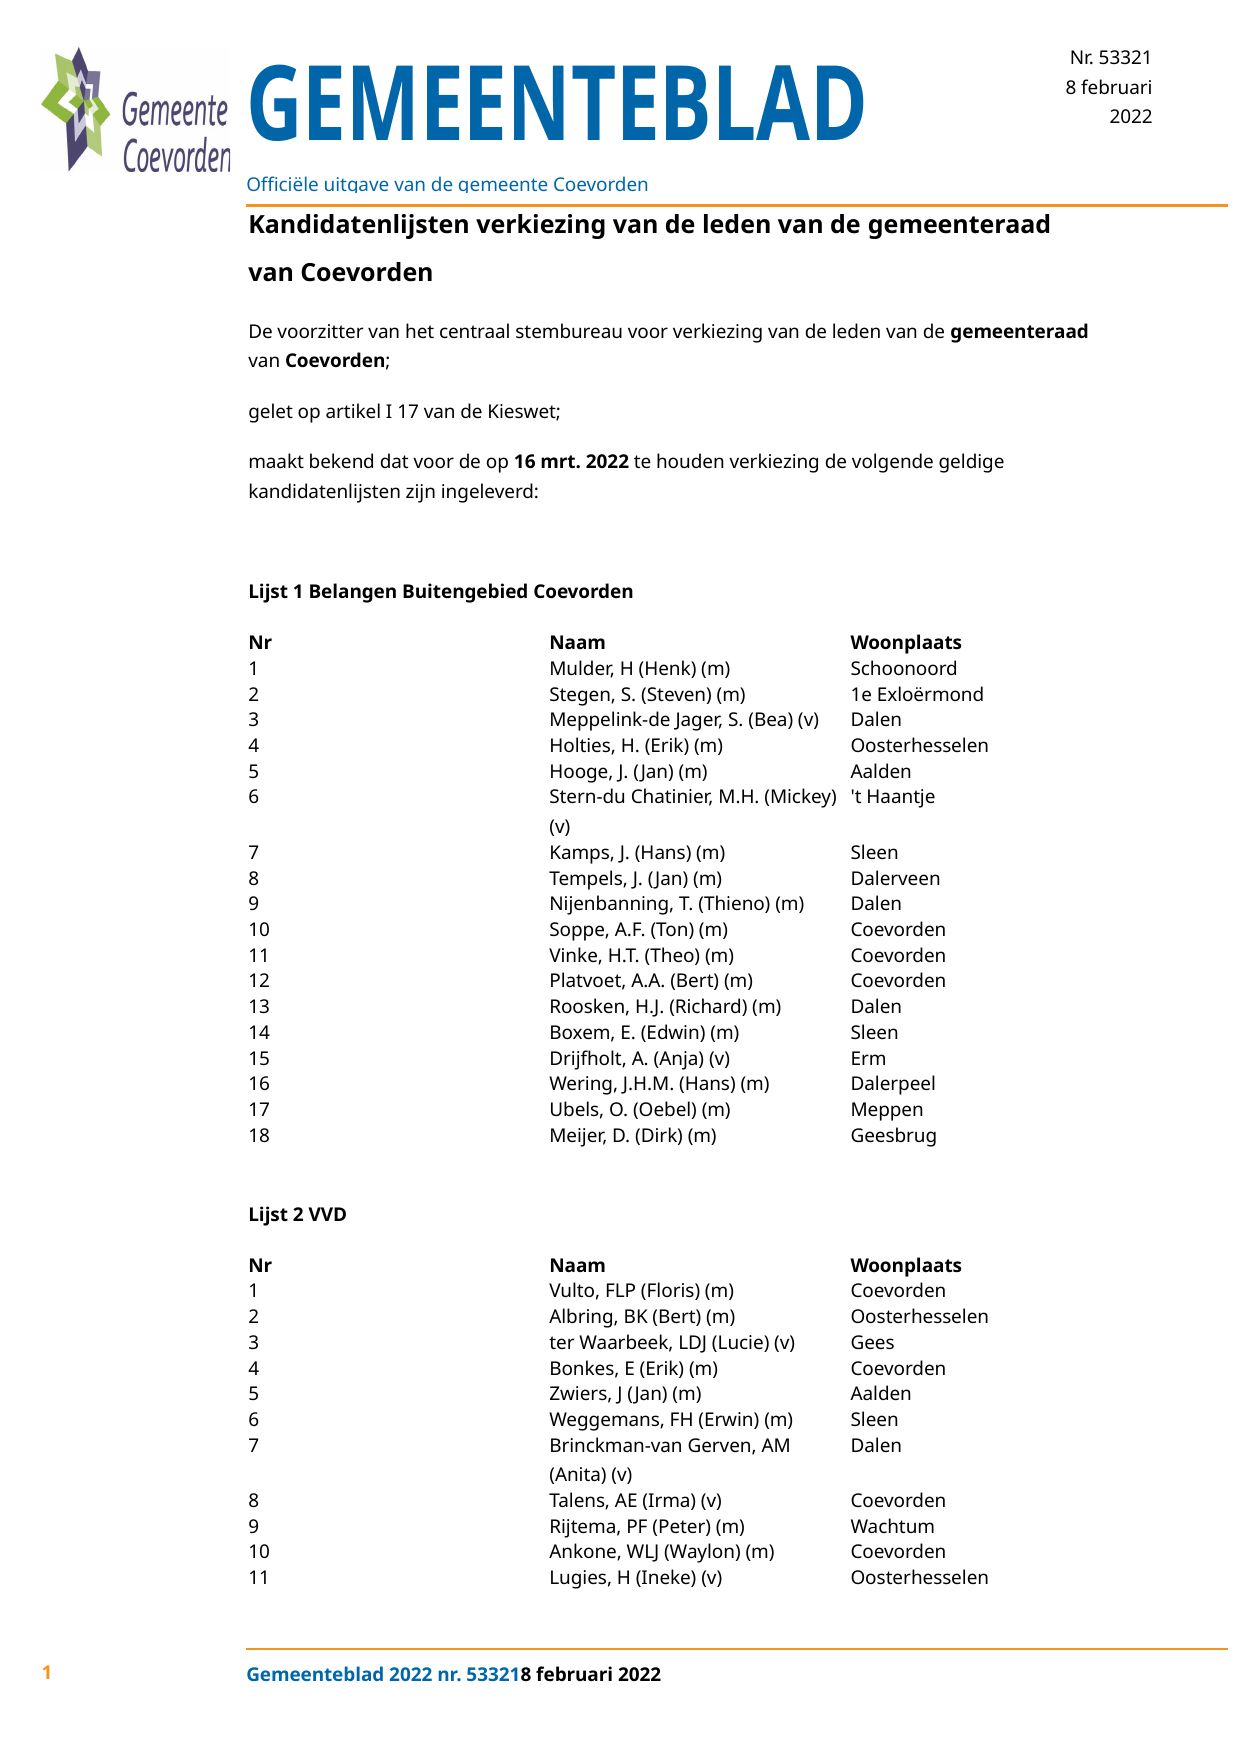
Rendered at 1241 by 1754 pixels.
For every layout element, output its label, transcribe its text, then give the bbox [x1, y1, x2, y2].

table_cell Zwiers, J (Jan) (m) [549, 1381, 850, 1406]
table_cell 8 [248, 1487, 549, 1513]
table_cell 16 [248, 1071, 549, 1096]
table_cell Oosterhesselen [850, 732, 1152, 758]
table_cell 11 [248, 1565, 549, 1590]
table_cell Weggemans, FH (Erwin) (m) [549, 1406, 850, 1432]
text Kandidatenlijsten verkiezing van de leden van de gemeenteraad van Coevorden [248, 207, 1152, 288]
table_cell Coevorden [850, 916, 1152, 942]
table_cell 6 [248, 1406, 549, 1432]
table_cell Sleen [850, 1406, 1152, 1432]
table_cell ter Waarbeek, LDJ (Lucie) (v) [549, 1329, 850, 1355]
text maakt bekend dat voor de op 16 mrt. 2022 te houden verkiezing de volgende geldige kandidatenlijsten zijn ingeleverd: [248, 448, 1152, 504]
text De voorzitter van het centraal stembureau voor verkiezing van de leden van de gemeenteraad van Coevorden; [248, 318, 1152, 373]
table_cell 2 [248, 1303, 549, 1329]
table_cell 2 [248, 681, 549, 706]
table_cell 18 [248, 1122, 549, 1148]
table_cell Dalen [850, 1432, 1152, 1487]
table_cell Coevorden [850, 1355, 1152, 1381]
table_cell 9 [248, 1513, 549, 1539]
table_cell Schoonoord [850, 655, 1152, 681]
table_cell Tempels, J. (Jan) (m) [549, 865, 850, 890]
table_cell 14 [248, 1019, 549, 1045]
table_cell 8 [248, 865, 549, 890]
text Lijst 2 VVD [248, 1201, 1152, 1227]
table_cell 9 [248, 890, 549, 916]
table_cell Talens, AE (Irma) (v) [549, 1487, 850, 1513]
table_cell Sleen [850, 839, 1152, 865]
table_cell Platvoet, A.A. (Bert) (m) [549, 968, 850, 993]
table_cell Stegen, S. (Steven) (m) [549, 681, 850, 706]
table_cell 13 [248, 993, 549, 1019]
table_cell Wering, J.H.M. (Hans) (m) [549, 1071, 850, 1096]
table_cell 4 [248, 1355, 549, 1381]
table_cell Dalerpeel [850, 1071, 1152, 1096]
table_cell Ubels, O. (Oebel) (m) [549, 1096, 850, 1122]
table_cell Erm [850, 1045, 1152, 1071]
table_header Nr [248, 629, 549, 655]
table_cell Geesbrug [850, 1122, 1152, 1148]
table_cell Drijfholt, A. (Anja) (v) [549, 1045, 850, 1071]
table_cell 1e Exloërmond [850, 681, 1152, 706]
table_cell Coevorden [850, 1539, 1152, 1564]
table_cell 10 [248, 1539, 549, 1564]
table_cell Coevorden [850, 942, 1152, 968]
table_cell 12 [248, 968, 549, 993]
table_cell Rijtema, PF (Peter) (m) [549, 1513, 850, 1539]
table_cell 6 [248, 784, 549, 839]
table_cell Dalen [850, 890, 1152, 916]
table_cell Coevorden [850, 1487, 1152, 1513]
table_cell 17 [248, 1096, 549, 1122]
table_cell Boxem, E. (Edwin) (m) [549, 1019, 850, 1045]
table_cell Gees [850, 1329, 1152, 1355]
picture [41, 47, 231, 172]
table_header Woonplaats [850, 629, 1152, 655]
table_cell Meppelink-de Jager, S. (Bea) (v) [549, 706, 850, 732]
table_cell Albring, BK (Bert) (m) [549, 1303, 850, 1329]
table_cell Aalden [850, 1381, 1152, 1406]
table_cell 7 [248, 1432, 549, 1487]
table_cell 15 [248, 1045, 549, 1071]
table_cell Hooge, J. (Jan) (m) [549, 758, 850, 784]
table_cell Holties, H. (Erik) (m) [549, 732, 850, 758]
table_cell Roosken, H.J. (Richard) (m) [549, 993, 850, 1019]
table_cell Bonkes, E (Erik) (m) [549, 1355, 850, 1381]
table_cell 1 [248, 1278, 549, 1303]
table_cell Vulto, FLP (Floris) (m) [549, 1278, 850, 1303]
table_cell Oosterhesselen [850, 1565, 1152, 1590]
table_cell Dalen [850, 706, 1152, 732]
table_cell 't Haantje [850, 784, 1152, 839]
table_cell Dalen [850, 993, 1152, 1019]
table_cell Ankone, WLJ (Waylon) (m) [549, 1539, 850, 1564]
table_cell 3 [248, 1329, 549, 1355]
table_cell 3 [248, 706, 549, 732]
table_cell Brinckman-van Gerven, AM (Anita) (v) [549, 1432, 850, 1487]
table_header Woonplaats [850, 1252, 1152, 1278]
table_cell 10 [248, 916, 549, 942]
table_header Naam [549, 629, 850, 655]
text Lijst 1 Belangen Buitengebied Coevorden [248, 579, 1152, 604]
table_cell 5 [248, 1381, 549, 1406]
table_cell 5 [248, 758, 549, 784]
table_header Nr [248, 1252, 549, 1278]
table_cell Soppe, A.F. (Ton) (m) [549, 916, 850, 942]
table_cell Vinke, H.T. (Theo) (m) [549, 942, 850, 968]
table_cell Meppen [850, 1096, 1152, 1122]
table_cell 1 [248, 655, 549, 681]
table_cell 7 [248, 839, 549, 865]
table_cell Coevorden [850, 968, 1152, 993]
table_cell Kamps, J. (Hans) (m) [549, 839, 850, 865]
table_cell Stern-du Chatinier, M.H. (Mickey) (v) [549, 784, 850, 839]
table_cell Nijenbanning, T. (Thieno) (m) [549, 890, 850, 916]
table_cell 4 [248, 732, 549, 758]
table_cell Lugies, H (Ineke) (v) [549, 1565, 850, 1590]
text gelet op artikel I 17 van de Kieswet; [248, 398, 1152, 424]
table_cell Wachtum [850, 1513, 1152, 1539]
table_header Naam [549, 1252, 850, 1278]
table_cell Sleen [850, 1019, 1152, 1045]
table_cell Oosterhesselen [850, 1303, 1152, 1329]
table_cell Mulder, H (Henk) (m) [549, 655, 850, 681]
table_cell 11 [248, 942, 549, 968]
table_cell Coevorden [850, 1278, 1152, 1303]
table_cell Meijer, D. (Dirk) (m) [549, 1122, 850, 1148]
table_cell Dalerveen [850, 865, 1152, 890]
table_cell Aalden [850, 758, 1152, 784]
